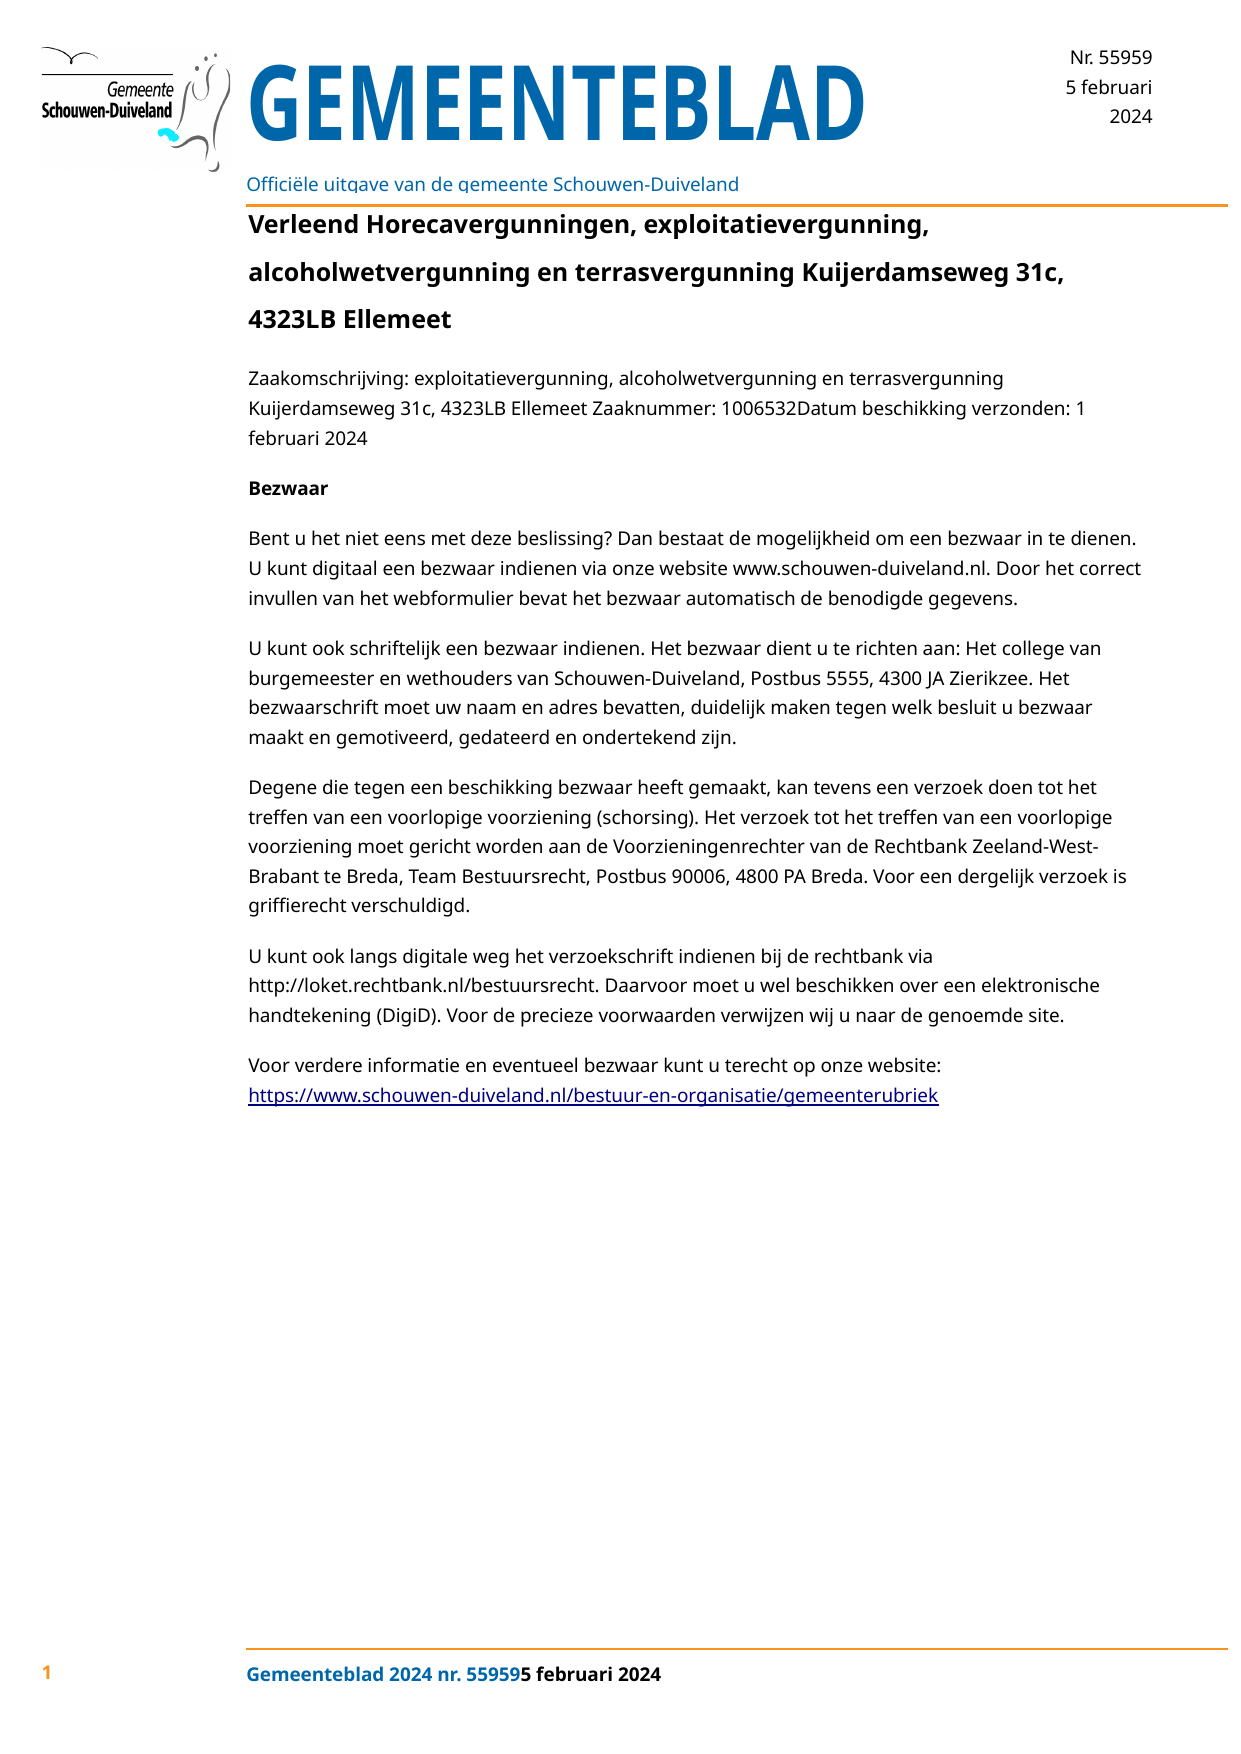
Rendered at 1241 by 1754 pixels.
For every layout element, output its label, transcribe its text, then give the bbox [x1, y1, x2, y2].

text Degene die tegen een beschikking bezwaar heeft gemaakt, kan tevens een verzoek doen tot het treffen van een voorlopige voorziening (schorsing). Het verzoek tot het treffen van een voorlopige voorziening moet gericht worden aan de Voorzieningenrechter van de Rechtbank Zeeland-West-Brabant te Breda, Team Bestuursrecht, Postbus 90006, 4800 PA Breda. Voor een dergelijk verzoek is griffierecht verschuldigd. [248, 774, 1152, 918]
text Bezwaar [248, 475, 1152, 501]
text Zaakomschrijving: exploitatievergunning, alcoholwetvergunning en terrasvergunning Kuijerdamseweg 31c, 4323LB Ellemeet Zaaknummer: 1006532Datum beschikking verzonden: 1 februari 2024 [248, 366, 1152, 450]
text Voor verdere informatie en eventueel bezwaar kunt u terecht op onze website: https://www.schouwen-duiveland.nl/bestuur-en-organisatie/gemeenterubriek [248, 1053, 1152, 1108]
picture [41, 47, 231, 172]
text Verleend Horecavergunningen, exploitatievergunning, alcoholwetvergunning en terrasvergunning Kuijerdamseweg 31c, 4323LB Ellemeet [248, 207, 1152, 336]
text U kunt ook schriftelijk een bezwaar indienen. Het bezwaar dient u te richten aan: Het college van burgemeester en wethouders van Schouwen-Duiveland, Postbus 5555, 4300 JA Zierikzee. Het bezwaarschrift moet uw naam en adres bevatten, duidelijk maken tegen welk besluit u bezwaar maakt en gemotiveerd, gedateerd en ondertekend zijn. [248, 635, 1152, 749]
text U kunt ook langs digitale weg het verzoekschrift indienen bij de rechtbank via http://loket.rechtbank.nl/bestuursrecht. Daarvoor moet u wel beschikken over een elektronische handtekening (DigiD). Voor de precieze voorwaarden verwijzen wij u naar de genoemde site. [248, 943, 1152, 1028]
text Bent u het niet eens met deze beslissing? Dan bestaat de mogelijkheid om een bezwaar in te dienen. U kunt digitaal een bezwaar indienen via onze website www.schouwen-duiveland.nl. Door het correct invullen van het webformulier bevat het bezwaar automatisch de benodigde gegevens. [248, 526, 1152, 610]
